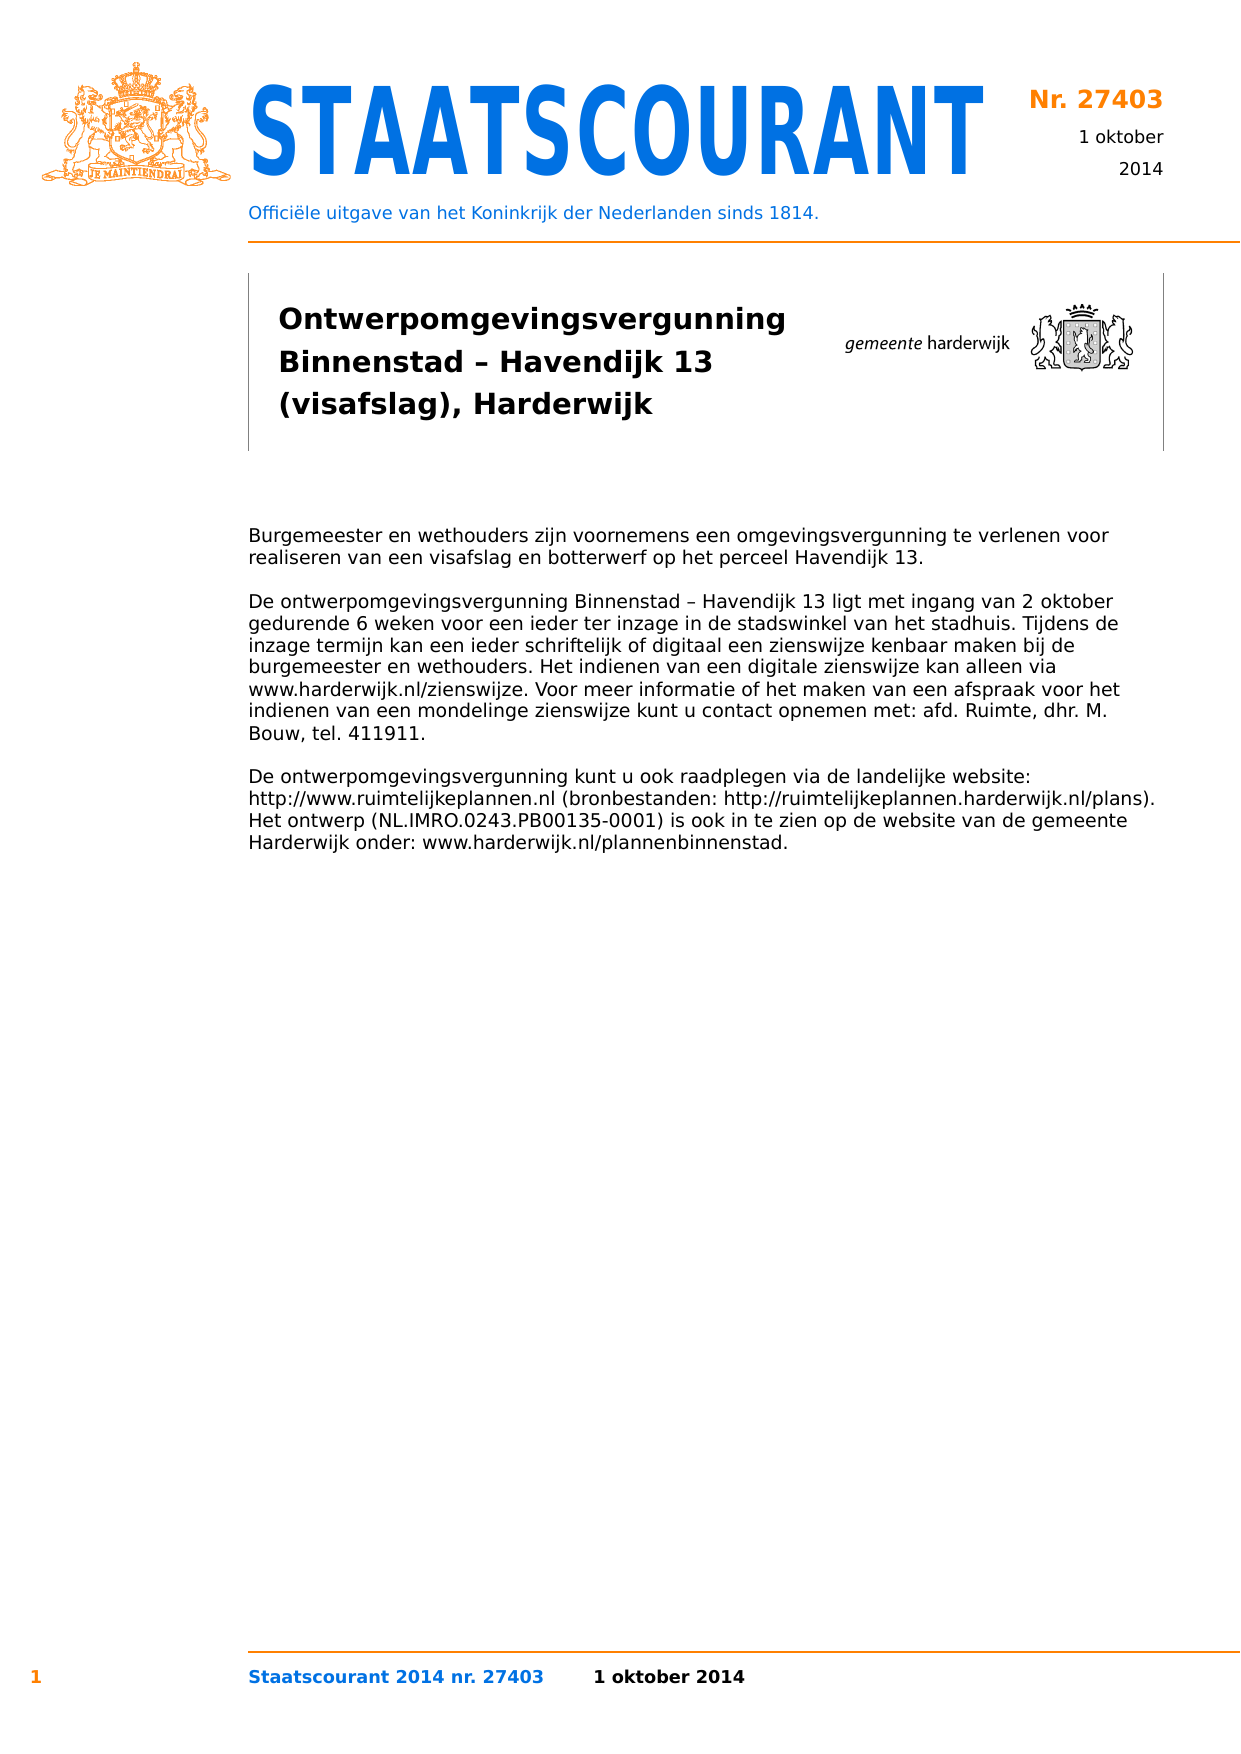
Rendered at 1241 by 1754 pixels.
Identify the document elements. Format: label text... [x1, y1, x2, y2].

table_cell 1 oktober [998, 121, 1240, 153]
table_header [25, 62, 248, 241]
text De ontwerpomgevingsvergunning kunt u ook raadplegen via de landelijke website: http://www.ruimtelijkeplannen.nl (bronbestanden: http://ruimtelijkeplannen.harderwijk.nl/plans). Het ontwerp (NL.IMRO.0243.PB00135-0001) is ook in te zien op de website van de gemeente Harderwijk onder: www.harderwijk.nl/plannenbinnenstad. [248, 766, 1163, 854]
picture [41, 62, 231, 186]
subtitle Ontwerpomgevingsvergunning Binnenstad – Havendijk 13 (visafslag), Harderwijk [249, 273, 1163, 451]
table_header Nr. 27403 [998, 62, 1240, 121]
picture [844, 302, 1134, 374]
table_cell Officiële uitgave van het Koninkrijk der Nederlanden sinds 1814. [248, 203, 1240, 241]
text De ontwerpomgevingsvergunning Binnenstad – Havendijk 13 ligt met ingang van 2 oktober gedurende 6 weken voor een ieder ter inzage in de stadswinkel van het stadhuis. Tijdens de inzage termijn kan een ieder schriftelijk of digitaal een zienswijze kenbaar maken bij de burgemeester en wethouders. Het indienen van een digitale zienswijze kan alleen via www.harderwijk.nl/zienswijze. Voor meer informatie of het maken van een afspraak voor het indienen van een mondelinge zienswijze kunt u contact opnemen met: afd. Ruimte, dhr. M. Bouw, tel. 411911. [248, 591, 1163, 744]
table_header STAATSCOURANT [248, 62, 998, 203]
text Burgemeester en wethouders zijn voornemens een omgevingsvergunning te verlenen voor realiseren van een visafslag en botterwerf op het perceel Havendijk 13. [248, 525, 1163, 569]
table_cell 2014 [998, 153, 1240, 203]
